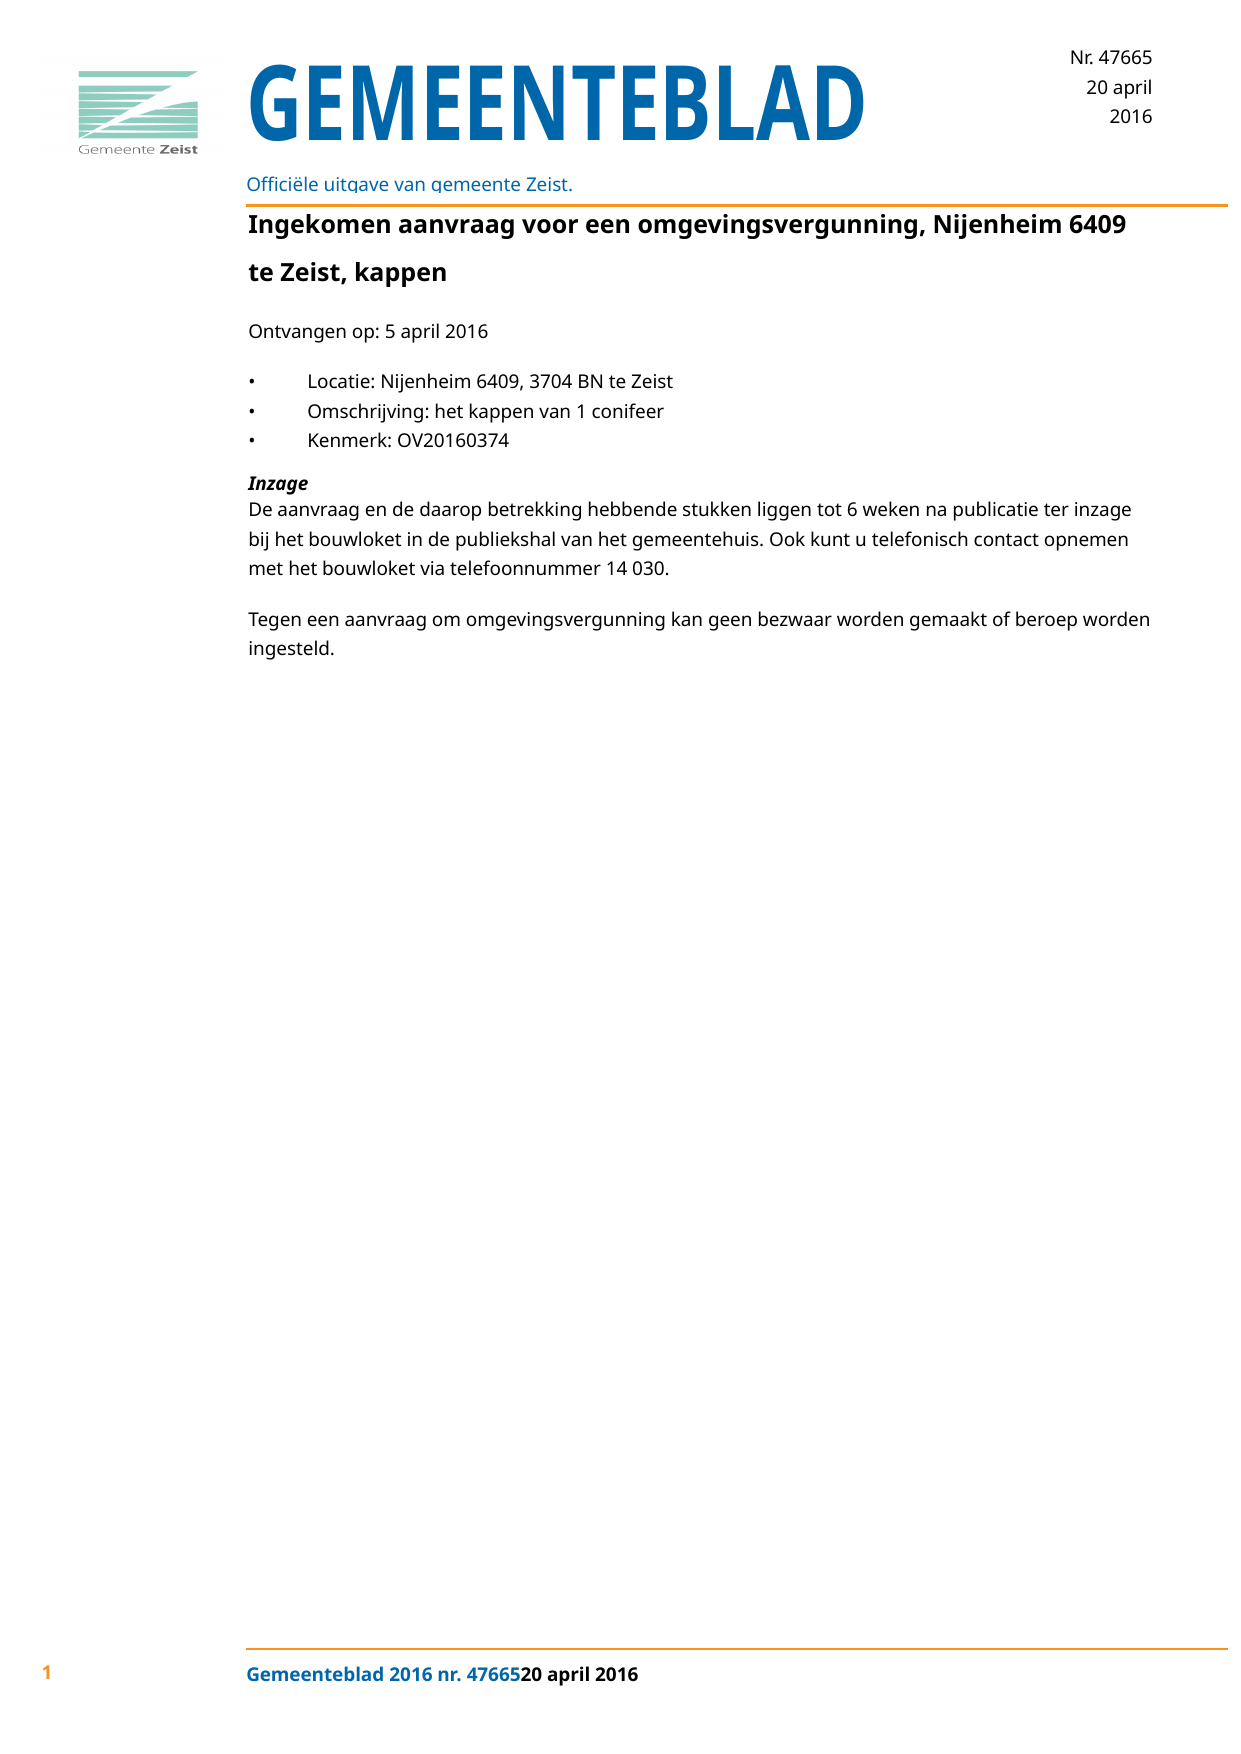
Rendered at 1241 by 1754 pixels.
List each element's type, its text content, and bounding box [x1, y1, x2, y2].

list Omschrijving: het kappen van 1 conifeer [248, 398, 1152, 424]
list Locatie: Nijenheim 6409, 3704 BN te Zeist [248, 368, 1152, 394]
text Inzage [248, 471, 1152, 496]
picture [41, 47, 231, 172]
list Kenmerk: OV20160374 [248, 427, 1152, 453]
text Tegen een aanvraag om omgevingsvergunning kan geen bezwaar worden gemaakt of beroep worden ingesteld. [248, 606, 1152, 661]
text Ingekomen aanvraag voor een omgevingsvergunning, Nijenheim 6409 te Zeist, kappen [248, 207, 1152, 288]
text De aanvraag en de daarop betrekking hebbende stukken liggen tot 6 weken na publicatie ter inzage bij het bouwloket in de publiekshal van het gemeentehuis. Ook kunt u telefonisch contact opnemen met het bouwloket via telefoonnummer 14 030. [248, 496, 1152, 581]
text Ontvangen op: 5 april 2016 [248, 318, 1152, 344]
